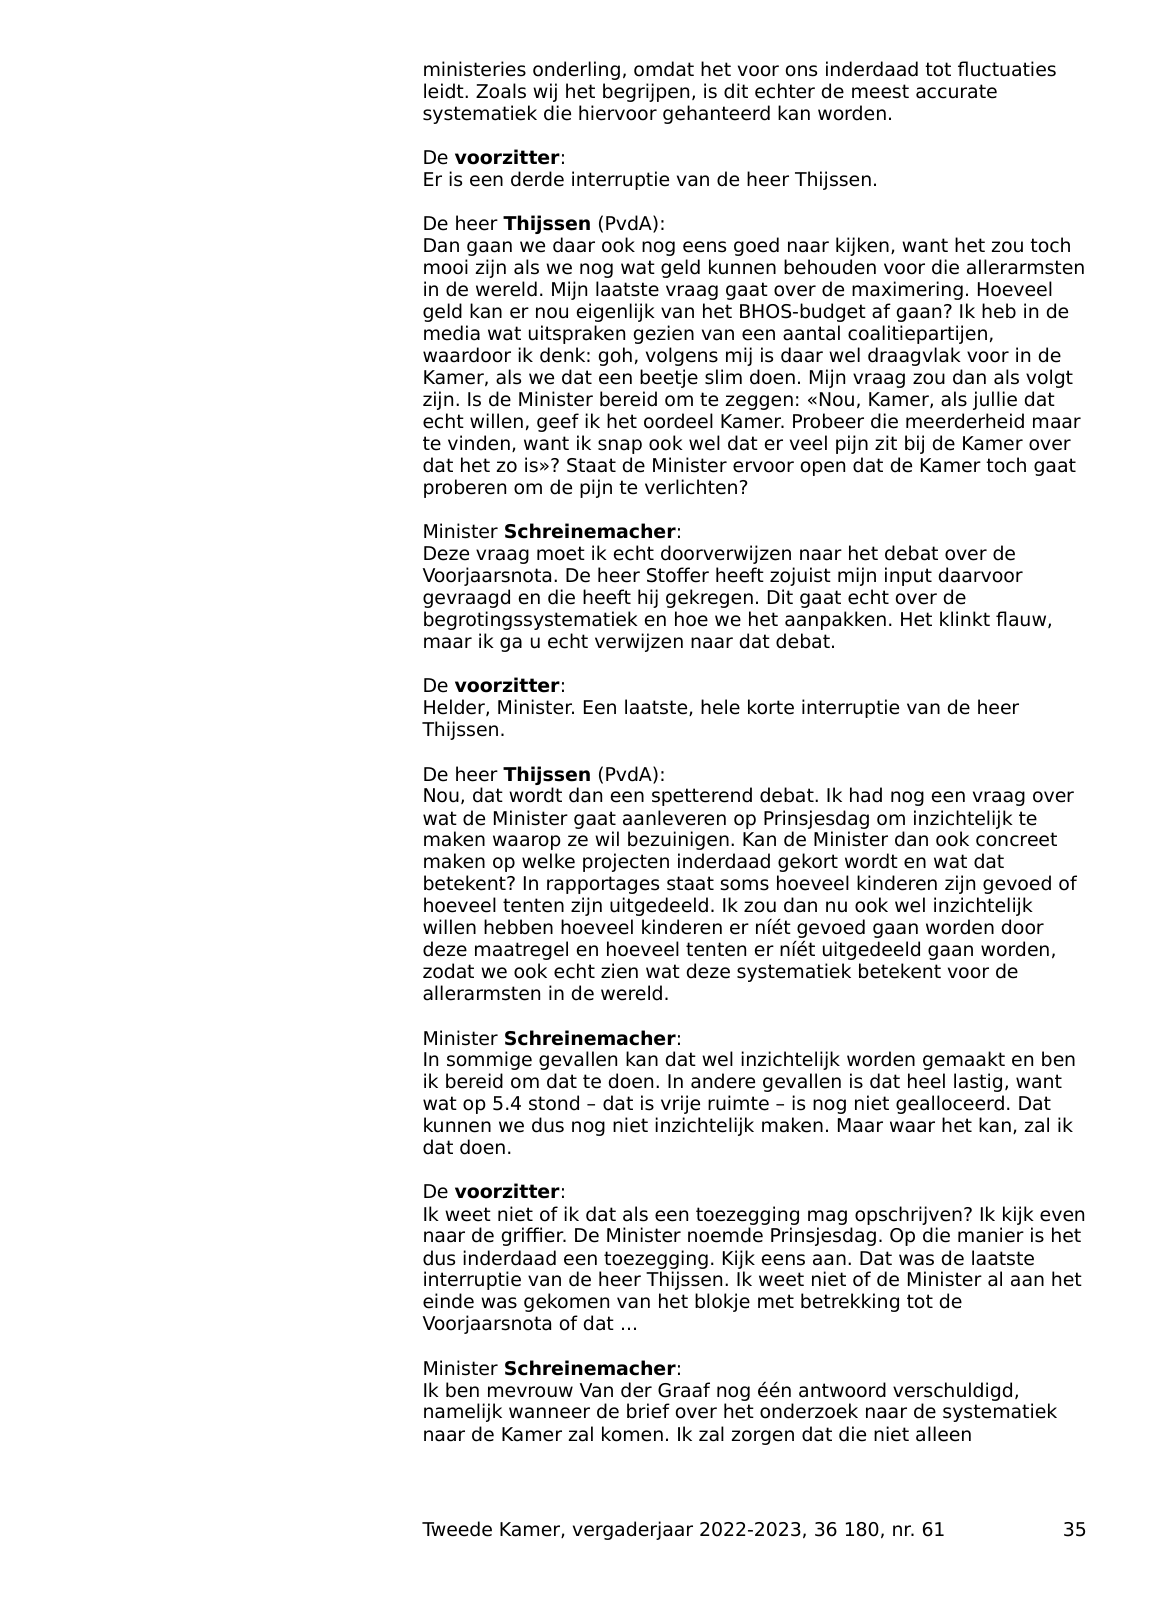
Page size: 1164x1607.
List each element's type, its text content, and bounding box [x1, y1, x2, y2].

text De voorzitter: [422, 1181, 1087, 1203]
text De heer Thijssen (PvdA): [422, 213, 1087, 235]
text Helder, Minister. Een laatste, hele korte interruptie van de heer Thijssen. [422, 697, 1087, 741]
text De heer Thijssen (PvdA): [422, 763, 1087, 785]
text Minister Schreinemacher: [422, 521, 1087, 543]
text Dan gaan we daar ook nog eens goed naar kijken, want het zou toch mooi zijn als we nog wat geld kunnen behouden voor die allerarmsten in de wereld. Mijn laatste vraag gaat over de maximering. Hoeveel geld kan er nou eigenlijk van het BHOS-budget af gaan? Ik heb in de media wat uitspraken gezien van een aantal coalitiepartijen, waardoor ik denk: goh, volgens mij is daar wel draagvlak voor in de Kamer, als we dat een beetje slim doen. Mijn vraag zou dan als volgt zijn. Is de Minister bereid om te zeggen: «Nou, Kamer, als jullie dat echt willen, geef ik het oordeel Kamer. Probeer die meerderheid maar te vinden, want ik snap ook wel dat er veel pijn zit bij de Kamer over dat het zo is»? Staat de Minister ervoor open dat de Kamer toch gaat proberen om de pijn te verlichten? [422, 235, 1087, 499]
text Er is een derde interruptie van de heer Thijssen. [422, 169, 1087, 191]
text Deze vraag moet ik echt doorverwijzen naar het debat over de Voorjaarsnota. De heer Stoffer heeft zojuist mijn input daarvoor gevraagd en die heeft hij gekregen. Dit gaat echt over de begrotingssystematiek en hoe we het aanpakken. Het klinkt flauw, maar ik ga u echt verwijzen naar dat debat. [422, 543, 1087, 653]
text Ik ben mevrouw Van der Graaf nog één antwoord verschuldigd, namelijk wanneer de brief over het onderzoek naar de systematiek naar de Kamer zal komen. Ik zal zorgen dat die niet alleen [422, 1379, 1087, 1445]
text De voorzitter: [422, 147, 1087, 169]
text De voorzitter: [422, 675, 1087, 697]
text Minister Schreinemacher: [422, 1027, 1087, 1049]
text In sommige gevallen kan dat wel inzichtelijk worden gemaakt en ben ik bereid om dat te doen. In andere gevallen is dat heel lastig, want wat op 5.4 stond – dat is vrije ruimte – is nog niet gealloceerd. Dat kunnen we dus nog niet inzichtelijk maken. Maar waar het kan, zal ik dat doen. [422, 1049, 1087, 1159]
text Minister Schreinemacher: [422, 1357, 1087, 1379]
text ministeries onderling, omdat het voor ons inderdaad tot fluctuaties leidt. Zoals wij het begrijpen, is dit echter de meest accurate systematiek die hiervoor gehanteerd kan worden. [422, 59, 1087, 125]
text Ik weet niet of ik dat als een toezegging mag opschrijven? Ik kijk even naar de griffier. De Minister noemde Prinsjesdag. Op die manier is het dus inderdaad een toezegging. Kijk eens aan. Dat was de laatste interruptie van de heer Thijssen. Ik weet niet of de Minister al aan het einde was gekomen van het blokje met betrekking tot de Voorjaarsnota of dat ... [422, 1203, 1087, 1335]
text Nou, dat wordt dan een spetterend debat. Ik had nog een vraag over wat de Minister gaat aanleveren op Prinsjesdag om inzichtelijk te maken waarop ze wil bezuinigen. Kan de Minister dan ook concreet maken op welke projecten inderdaad gekort wordt en wat dat betekent? In rapportages staat soms hoeveel kinderen zijn gevoed of hoeveel tenten zijn uitgedeeld. Ik zou dan nu ook wel inzichtelijk willen hebben hoeveel kinderen er níét gevoed gaan worden door deze maatregel en hoeveel tenten er níét uitgedeeld gaan worden, zodat we ook echt zien wat deze systematiek betekent voor de allerarmsten in de wereld. [422, 785, 1087, 1005]
